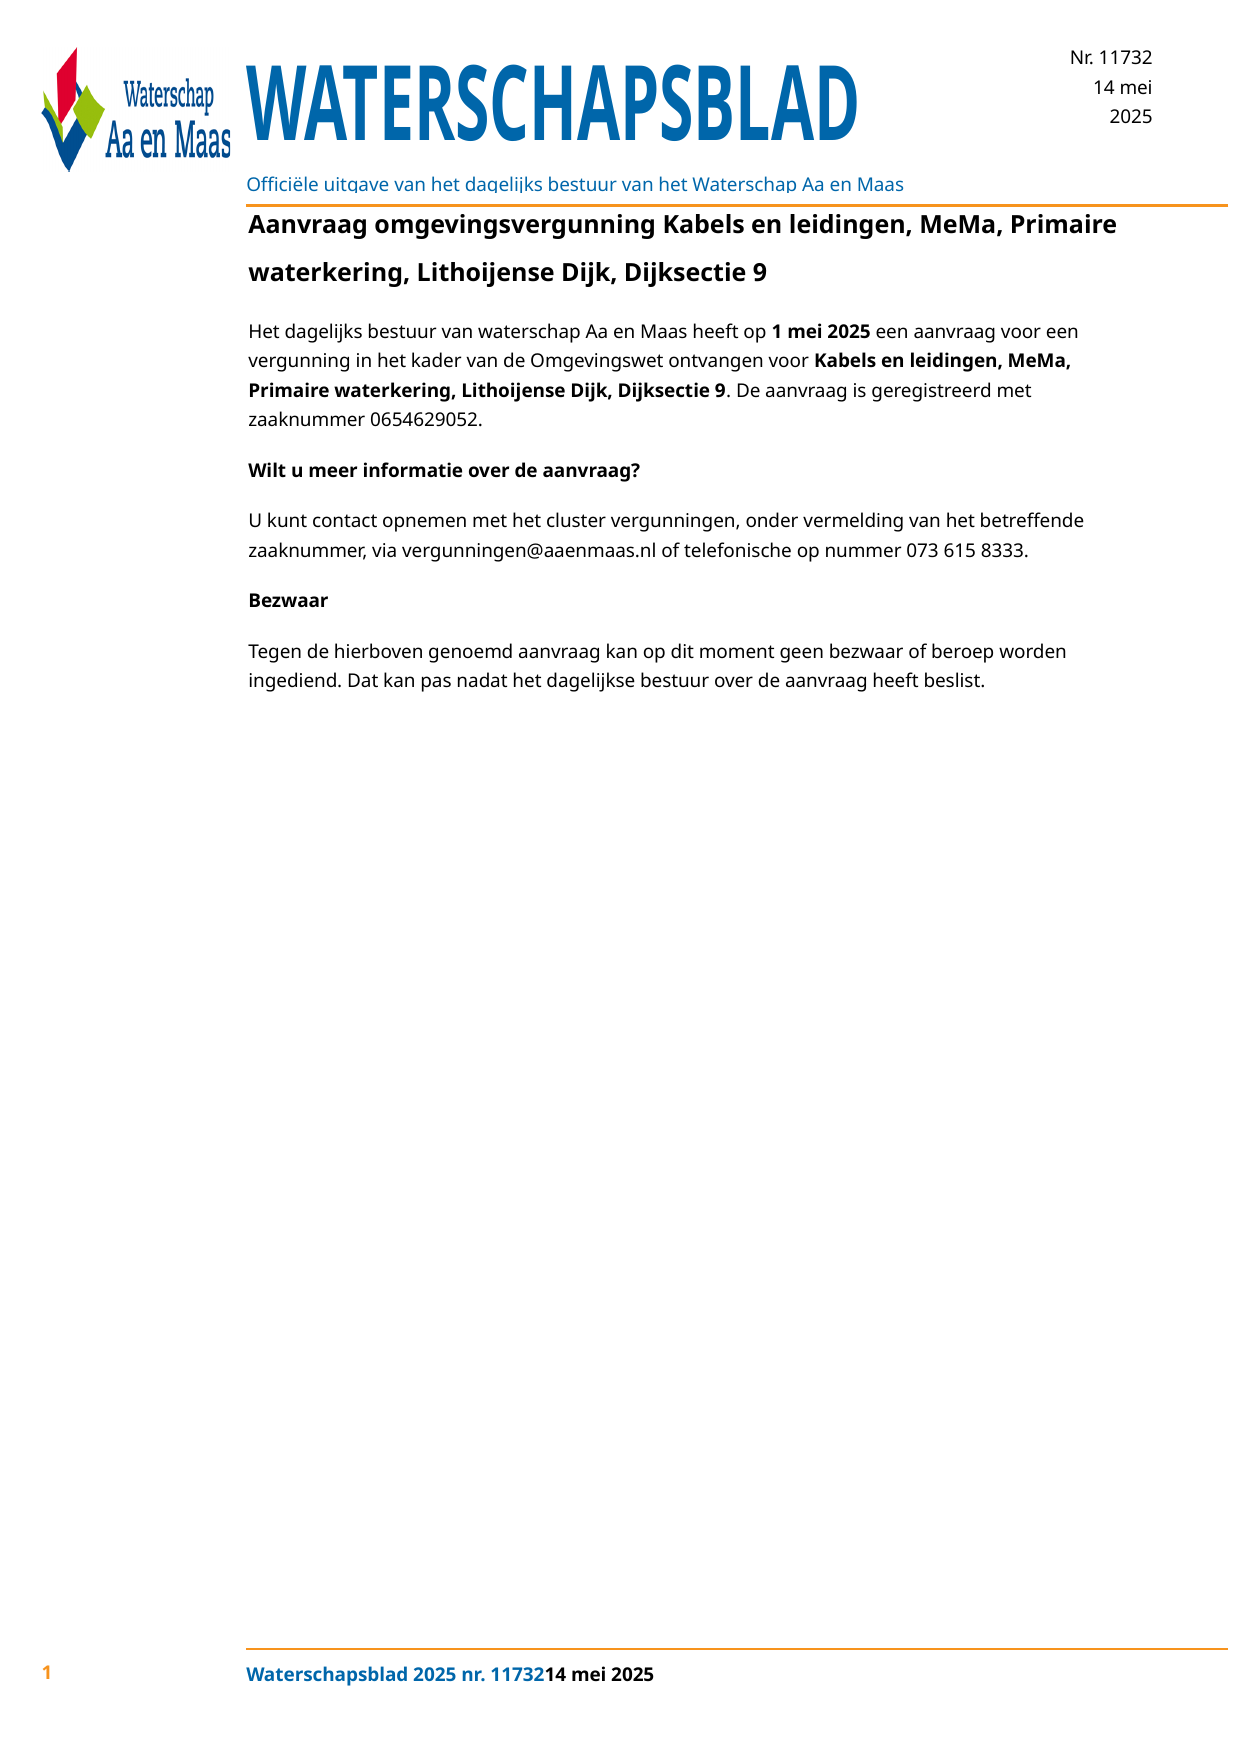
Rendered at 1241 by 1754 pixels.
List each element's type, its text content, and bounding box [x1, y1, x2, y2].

text U kunt contact opnemen met het cluster vergunningen, onder vermelding van het betreffende zaaknummer, via vergunningen@aaenmaas.nl of telefonische op nummer 073 615 8333. [248, 507, 1152, 563]
picture [41, 47, 231, 172]
text Tegen de hierboven genoemd aanvraag kan op dit moment geen bezwaar of beroep worden ingediend. Dat kan pas nadat het dagelijkse bestuur over de aanvraag heeft beslist. [248, 638, 1152, 693]
text Wilt u meer informatie over de aanvraag? [248, 457, 1152, 483]
text Aanvraag omgevingsvergunning Kabels en leidingen, MeMa, Primaire waterkering, Lithoijense Dijk, Dijksectie 9 [248, 207, 1152, 288]
text Bezwaar [248, 587, 1152, 613]
text Het dagelijks bestuur van waterschap Aa en Maas heeft op 1 mei 2025 een aanvraag voor een vergunning in het kader van de Omgevingswet ontvangen voor Kabels en leidingen, MeMa, Primaire waterkering, Lithoijense Dijk, Dijksectie 9. De aanvraag is geregistreerd met zaaknummer 0654629052. [248, 318, 1152, 432]
